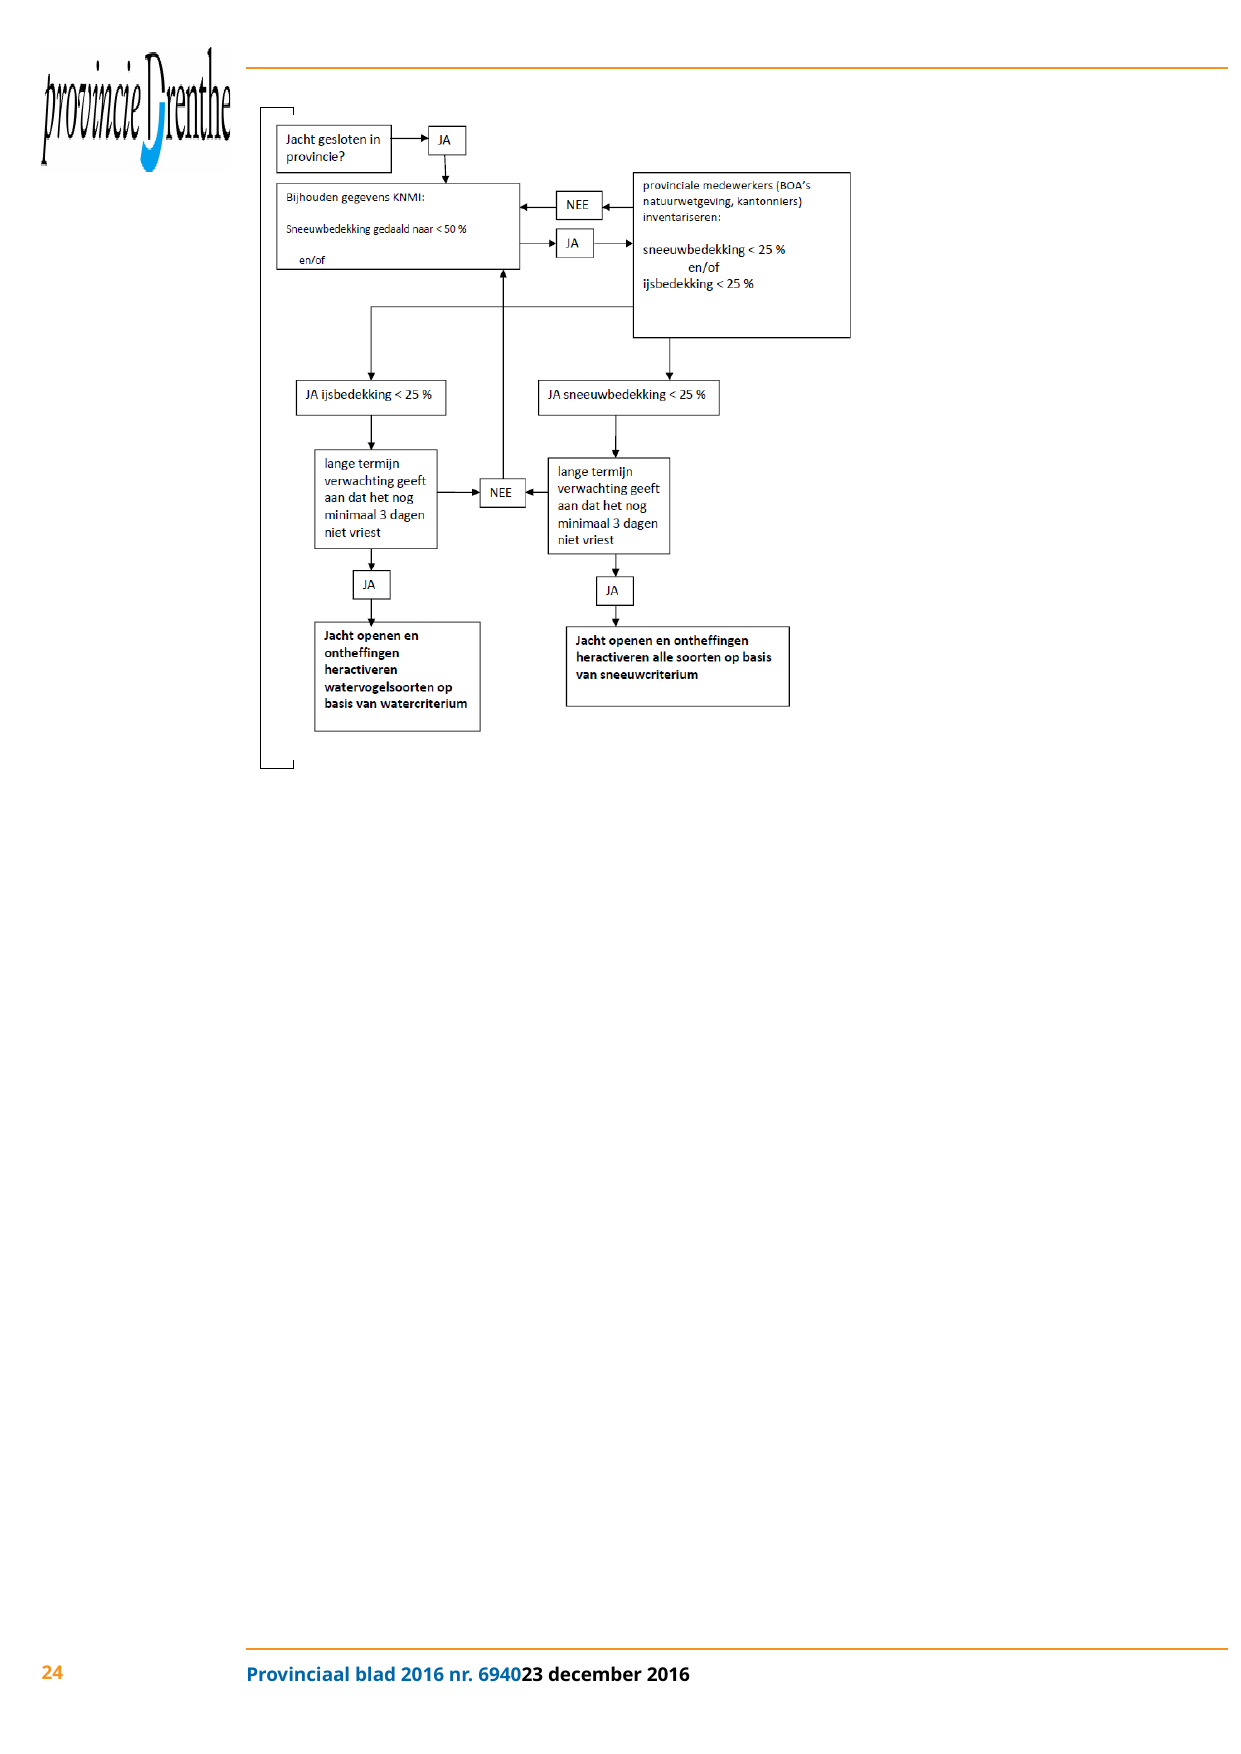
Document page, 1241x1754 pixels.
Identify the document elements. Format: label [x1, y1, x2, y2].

picture [41, 47, 231, 172]
picture [268, 115, 860, 760]
